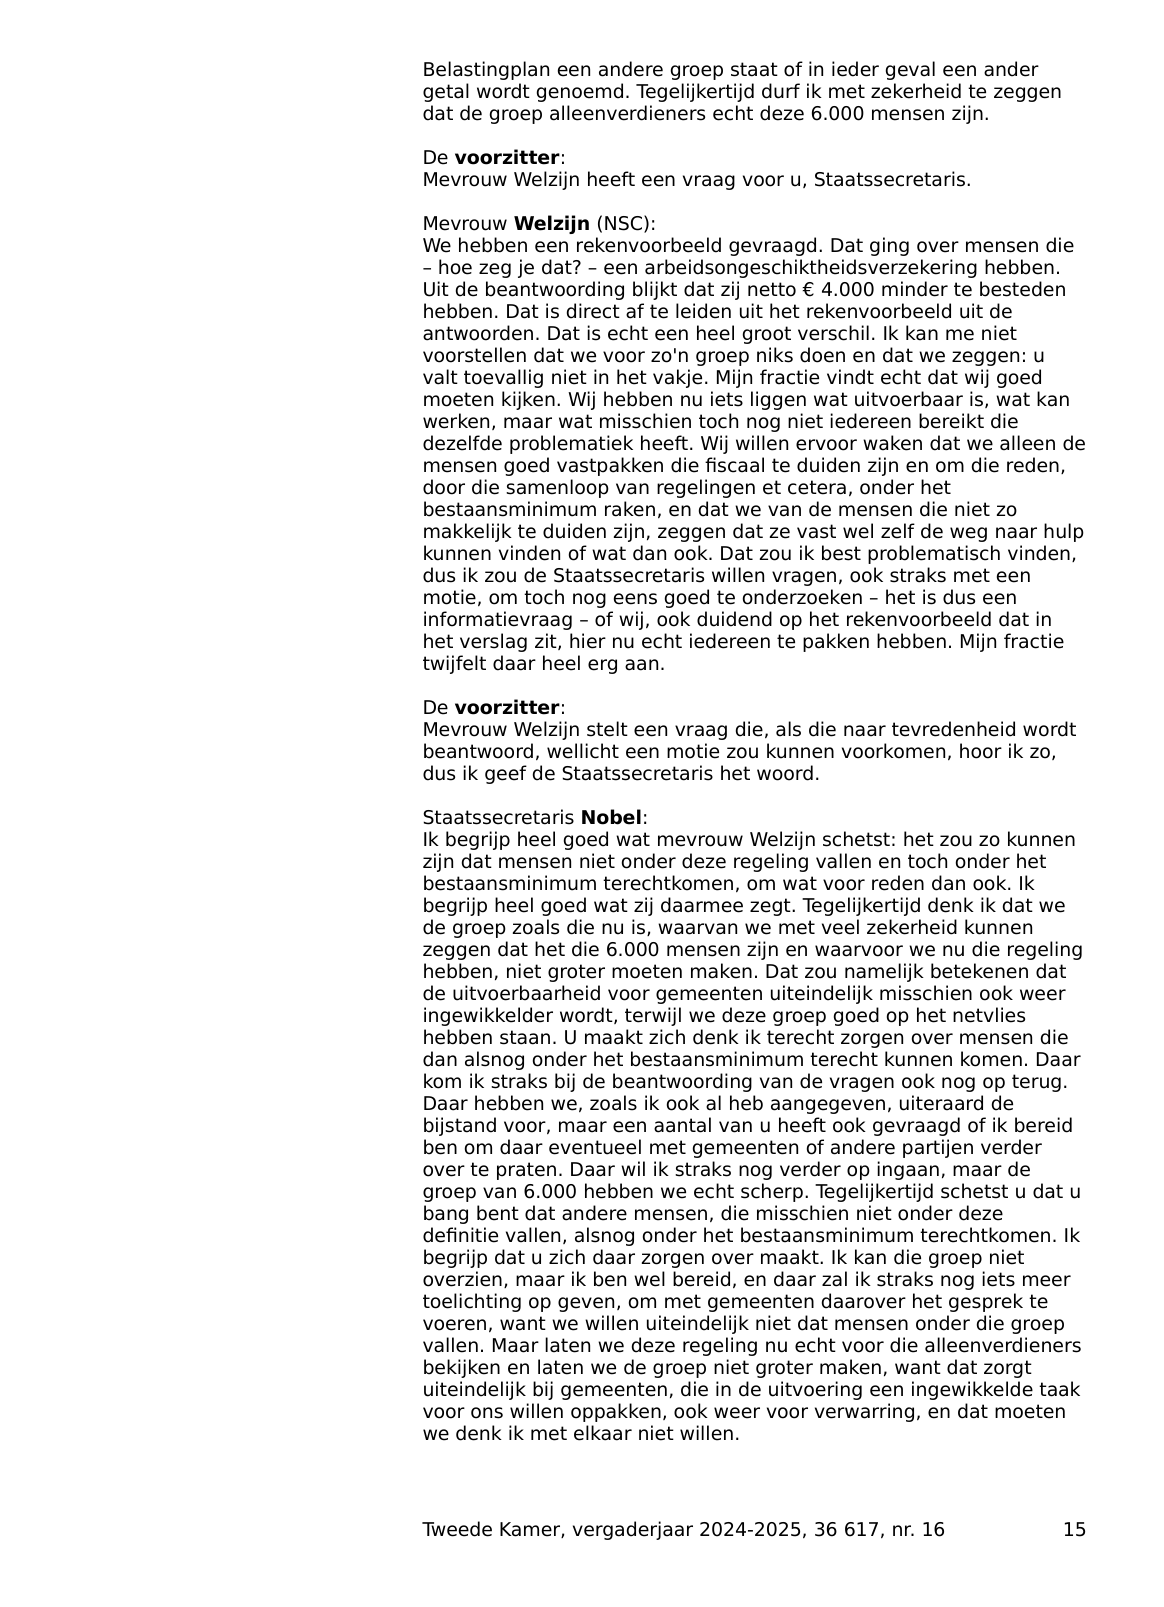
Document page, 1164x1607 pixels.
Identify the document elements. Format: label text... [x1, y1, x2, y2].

text Mevrouw Welzijn heeft een vraag voor u, Staatssecretaris. [422, 169, 1087, 191]
text Staatssecretaris Nobel: [422, 807, 1087, 829]
text We hebben een rekenvoorbeeld gevraagd. Dat ging over mensen die – hoe zeg je dat? – een arbeidsongeschiktheidsverzekering hebben. Uit de beantwoording blijkt dat zij netto € 4.000 minder te besteden hebben. Dat is direct af te leiden uit het rekenvoorbeeld uit de antwoorden. Dat is echt een heel groot verschil. Ik kan me niet voorstellen dat we voor zo'n groep niks doen en dat we zeggen: u valt toevallig niet in het vakje. Mijn fractie vindt echt dat wij goed moeten kijken. Wij hebben nu iets liggen wat uitvoerbaar is, wat kan werken, maar wat misschien toch nog niet iedereen bereikt die dezelfde problematiek heeft. Wij willen ervoor waken dat we alleen de mensen goed vastpakken die fiscaal te duiden zijn en om die reden, door die samenloop van regelingen et cetera, onder het bestaansminimum raken, en dat we van de mensen die niet zo makkelijk te duiden zijn, zeggen dat ze vast wel zelf de weg naar hulp kunnen vinden of wat dan ook. Dat zou ik best problematisch vinden, dus ik zou de Staatssecretaris willen vragen, ook straks met een motie, om toch nog eens goed te onderzoeken – het is dus een informatievraag – of wij, ook duidend op het rekenvoorbeeld dat in het verslag zit, hier nu echt iedereen te pakken hebben. Mijn fractie twijfelt daar heel erg aan. [422, 235, 1087, 675]
text Ik begrijp heel goed wat mevrouw Welzijn schetst: het zou zo kunnen zijn dat mensen niet onder deze regeling vallen en toch onder het bestaansminimum terechtkomen, om wat voor reden dan ook. Ik begrijp heel goed wat zij daarmee zegt. Tegelijkertijd denk ik dat we de groep zoals die nu is, waarvan we met veel zekerheid kunnen zeggen dat het die 6.000 mensen zijn en waarvoor we nu die regeling hebben, niet groter moeten maken. Dat zou namelijk betekenen dat de uitvoerbaarheid voor gemeenten uiteindelijk misschien ook weer ingewikkelder wordt, terwijl we deze groep goed op het netvlies hebben staan. U maakt zich denk ik terecht zorgen over mensen die dan alsnog onder het bestaansminimum terecht kunnen komen. Daar kom ik straks bij de beantwoording van de vragen ook nog op terug. Daar hebben we, zoals ik ook al heb aangegeven, uiteraard de bijstand voor, maar een aantal van u heeft ook gevraagd of ik bereid ben om daar eventueel met gemeenten of andere partijen verder over te praten. Daar wil ik straks nog verder op ingaan, maar de groep van 6.000 hebben we echt scherp. Tegelijkertijd schetst u dat u bang bent dat andere mensen, die misschien niet onder deze definitie vallen, alsnog onder het bestaansminimum terechtkomen. Ik begrijp dat u zich daar zorgen over maakt. Ik kan die groep niet overzien, maar ik ben wel bereid, en daar zal ik straks nog iets meer toelichting op geven, om met gemeenten daarover het gesprek te voeren, want we willen uiteindelijk niet dat mensen onder die groep vallen. Maar laten we deze regeling nu echt voor die alleenverdieners bekijken en laten we de groep niet groter maken, want dat zorgt uiteindelijk bij gemeenten, die in de uitvoering een ingewikkelde taak voor ons willen oppakken, ook weer voor verwarring, en dat moeten we denk ik met elkaar niet willen. [422, 829, 1087, 1444]
text Mevrouw Welzijn (NSC): [422, 213, 1087, 235]
text Belastingplan een andere groep staat of in ieder geval een ander getal wordt genoemd. Tegelijkertijd durf ik met zekerheid te zeggen dat de groep alleenverdieners echt deze 6.000 mensen zijn. [422, 59, 1087, 125]
text De voorzitter: [422, 147, 1087, 169]
text De voorzitter: [422, 697, 1087, 719]
text Mevrouw Welzijn stelt een vraag die, als die naar tevredenheid wordt beantwoord, wellicht een motie zou kunnen voorkomen, hoor ik zo, dus ik geef de Staatssecretaris het woord. [422, 719, 1087, 785]
